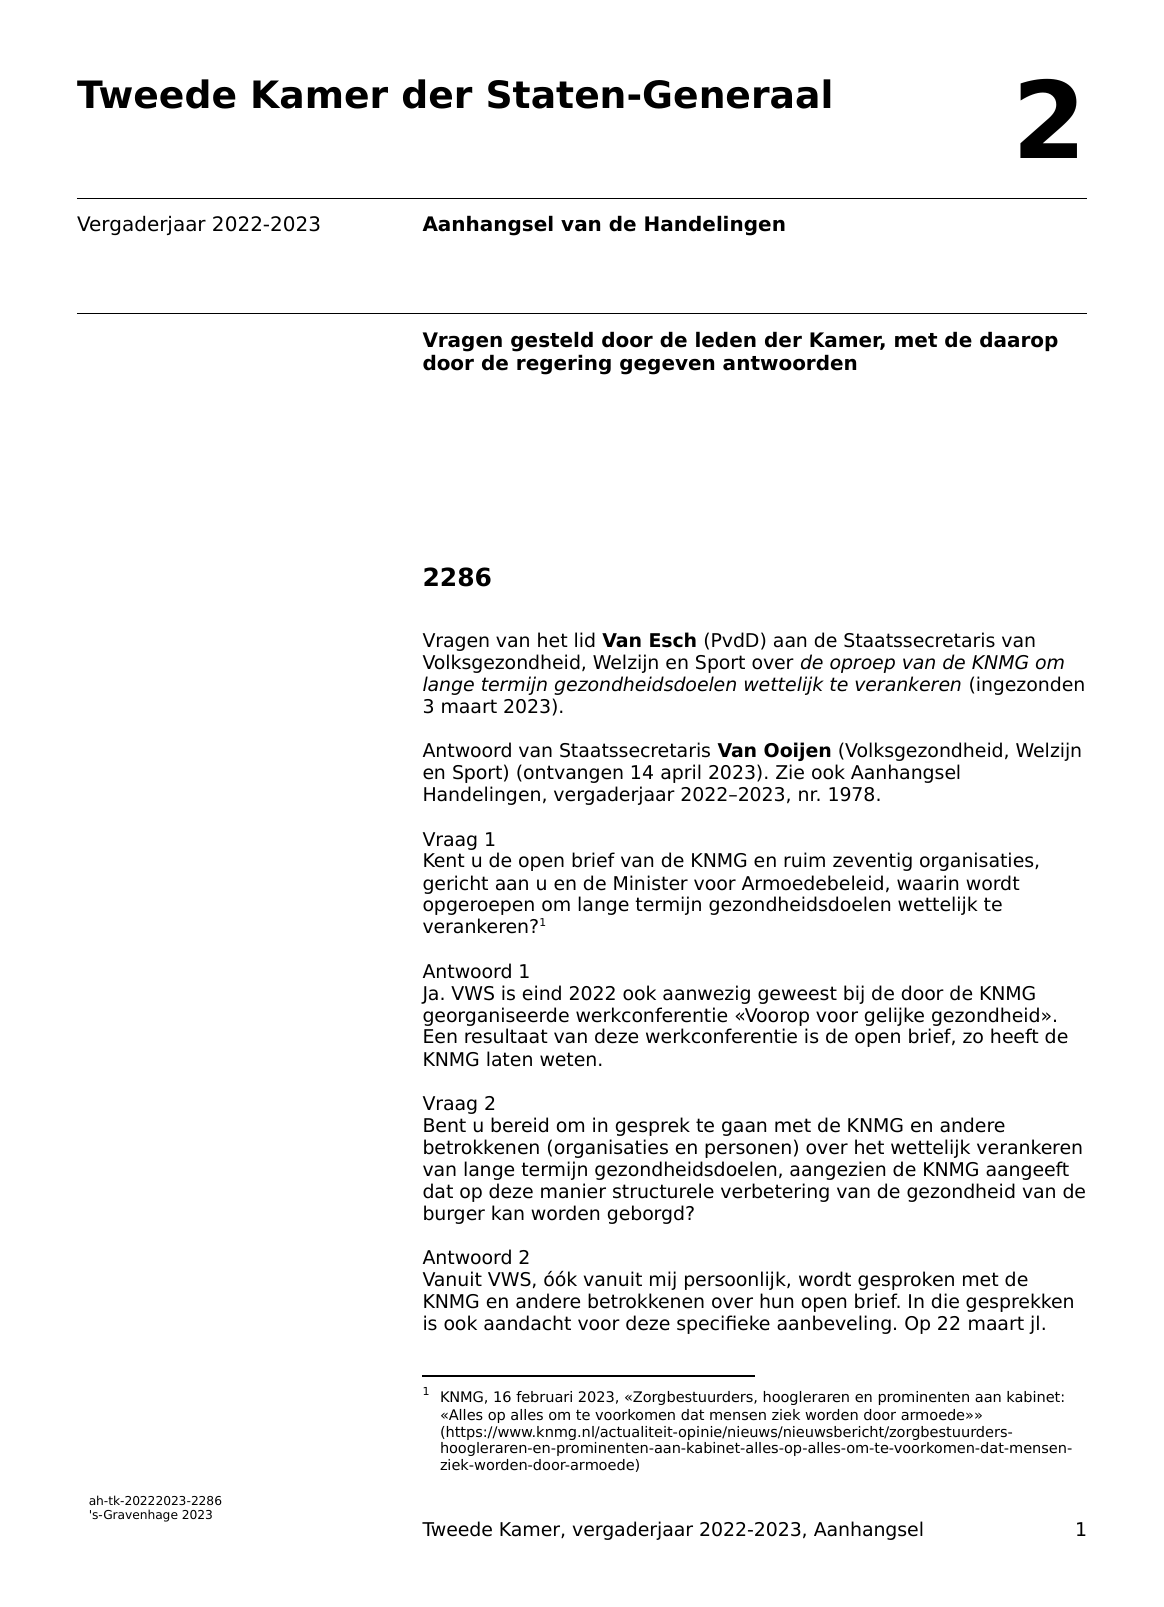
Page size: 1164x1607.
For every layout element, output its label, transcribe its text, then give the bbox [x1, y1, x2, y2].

table_cell Vergaderjaar 2022-2023 [77, 199, 422, 313]
text Vragen van het lid Van Esch (PvdD) aan de Staatssecretaris van Volksgezondheid, Welzijn en Sport over de oproep van de KNMG om lange termijn gezondheidsdoelen wettelijk te verankeren (ingezonden 3 maart 2023). [422, 630, 1087, 718]
table_cell Vragen gesteld door de leden der Kamer, met de daarop door de regering gegeven antwoorden [422, 314, 1087, 375]
text Ja. VWS is eind 2022 ook aanwezig geweest bij de door de KNMG georganiseerde werkconferentie «Voorop voor gelijke gezondheid». Een resultaat van deze werkconferentie is de open brief, zo heeft de KNMG laten weten. [422, 982, 1087, 1070]
table_cell Aanhangsel van de Handelingen [422, 199, 1087, 313]
table_header 2 [886, 59, 1087, 198]
text Antwoord van Staatssecretaris Van Ooijen (Volksgezondheid, Welzijn en Sport) (ontvangen 14 april 2023). Zie ook Aanhangsel Handelingen, vergaderjaar 2022–2023, nr. 1978. [422, 740, 1087, 806]
table_cell [77, 314, 422, 375]
text Vraag 2 [422, 1093, 1087, 1114]
table_header Tweede Kamer der Staten-Generaal [77, 59, 886, 198]
text Vanuit VWS, óók vanuit mij persoonlijk, wordt gesproken met de KNMG en andere betrokkenen over hun open brief. In die gesprekken is ook aandacht voor deze specifieke aanbeveling. Op 22 maart jl. [422, 1269, 1087, 1334]
text Vraag 1 [422, 828, 1087, 850]
text Antwoord 1 [422, 961, 1087, 982]
text Antwoord 2 [422, 1247, 1087, 1269]
text ah-tk-20222023-2286 [88, 1494, 323, 1508]
text Kent u de open brief van de KNMG en ruim zeventig organisaties, gericht aan u en de Minister voor Armoedebeleid, waarin wordt opgeroepen om lange termijn gezondheidsdoelen wettelijk te verankeren? [422, 850, 1087, 938]
text Bent u bereid om in gesprek te gaan met de KNMG en andere betrokkenen (organisaties en personen) over het wettelijk verankeren van lange termijn gezondheidsdoelen, aangezien de KNMG aangeeft dat op deze manier structurele verbetering van de gezondheid van de burger kan worden geborgd? [422, 1114, 1087, 1224]
text 2286 [422, 563, 1087, 592]
text 's-Gravenhage 2023 [88, 1508, 323, 1522]
text KNMG, 16 februari 2023, «Zorgbestuurders, hoogleraren en prominenten aan kabinet: «Alles op alles om te voorkomen dat mensen ziek worden door armoede»» (https://www.knmg.nl/actualiteit-opinie/nieuws/nieuwsbericht/zorgbestuurders-hoogleraren-en-prominenten-aan-kabinet-alles-op-alles-om-te-voorkomen-dat-mensen-ziek-worden-door-armoede) [422, 1385, 1087, 1474]
